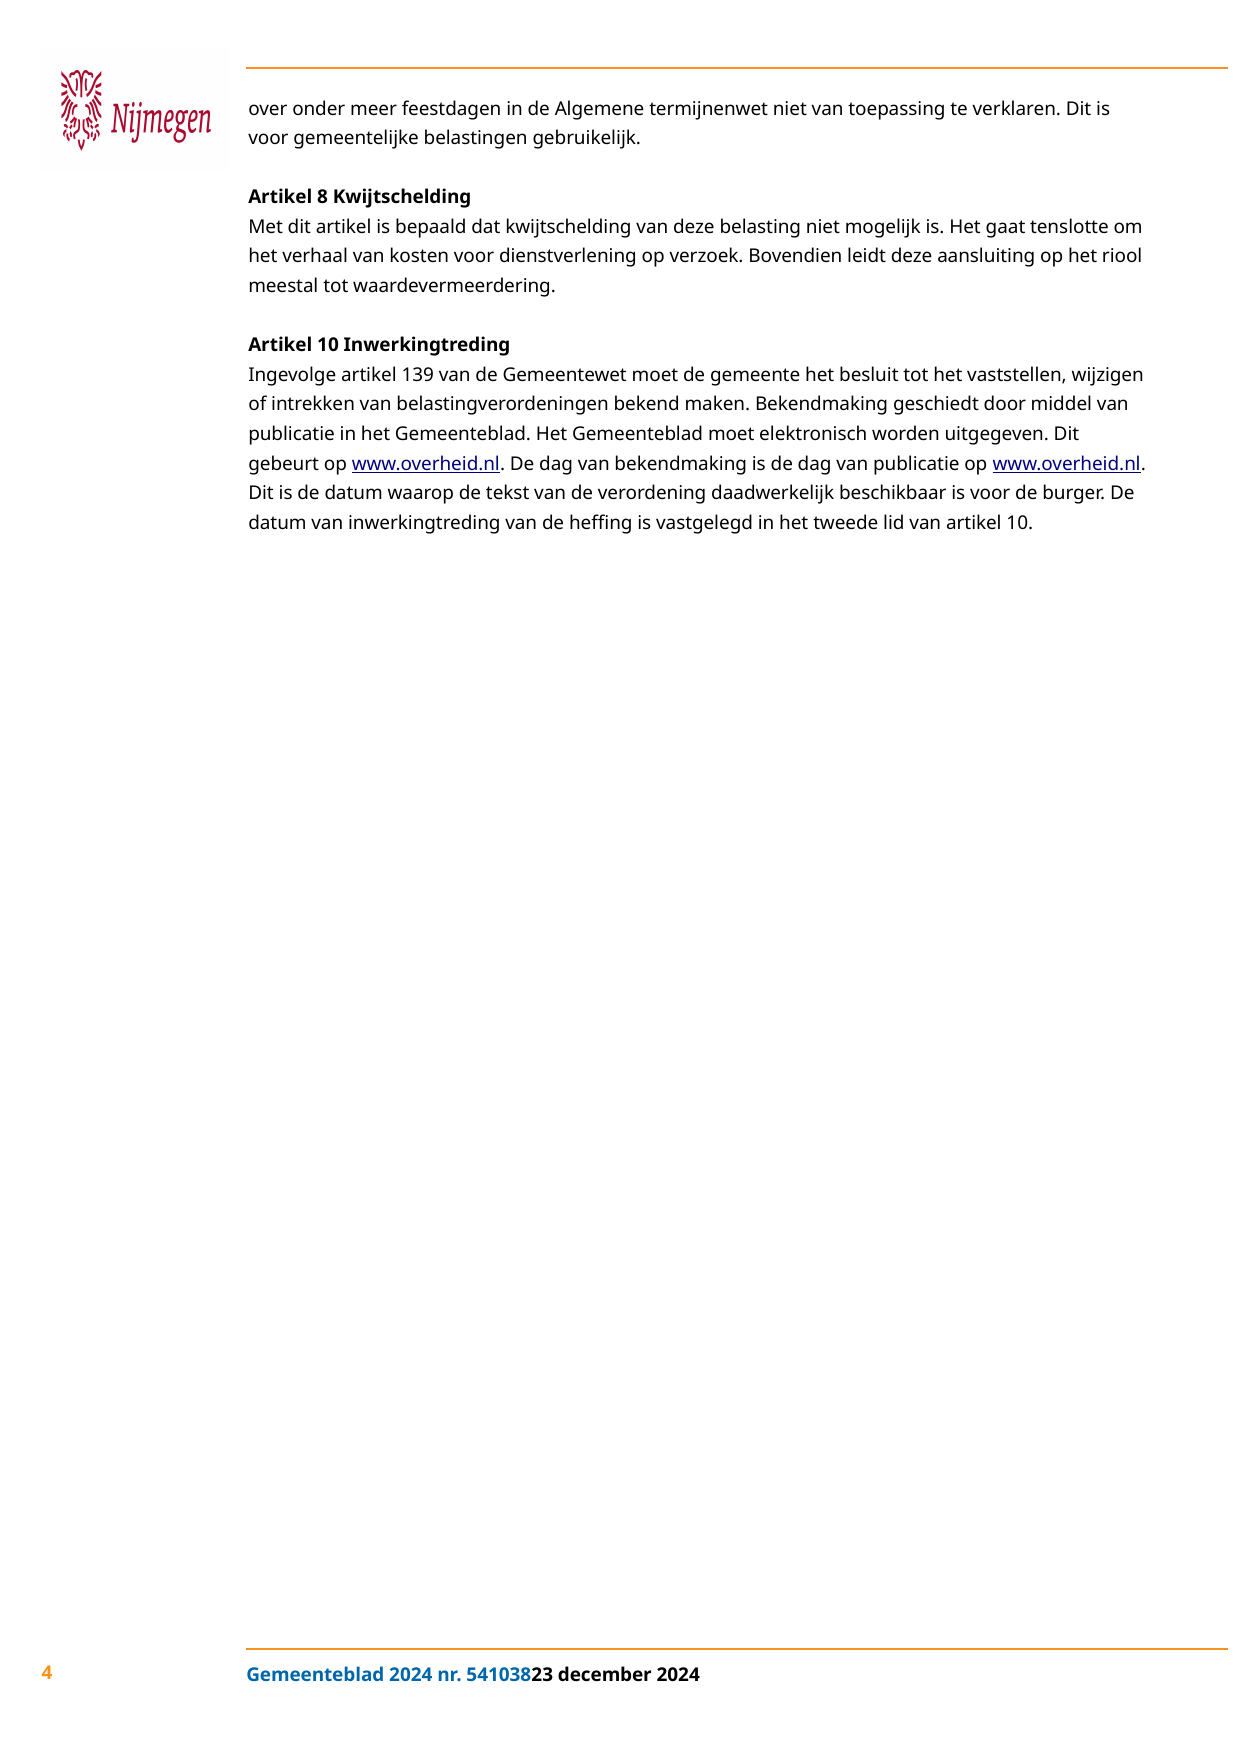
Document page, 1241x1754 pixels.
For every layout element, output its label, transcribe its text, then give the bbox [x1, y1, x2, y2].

text Ingevolge artikel 139 van de Gemeentewet moet de gemeente het besluit tot het vaststellen, wijzigen of intrekken van belastingverordeningen bekend maken. Bekendmaking geschiedt door middel van publicatie in het Gemeenteblad. Het Gemeenteblad moet elektronisch worden uitgegeven. Dit gebeurt op www.overheid.nl. De dag van bekendmaking is de dag van publicatie op www.overheid.nl. Dit is de datum waarop de tekst van de verordening daadwerkelijk beschikbaar is voor de burger. De datum van inwerkingtreding van de heffing is vastgelegd in het tweede lid van artikel 10. [248, 361, 1152, 535]
text over onder meer feestdagen in de Algemene termijnenwet niet van toepassing te verklaren. Dit is voor gemeentelijke belastingen gebruikelijk. [248, 95, 1152, 150]
text Artikel 8 Kwijtschelding [248, 183, 1152, 209]
text Artikel 10 Inwerkingtreding [248, 331, 1152, 357]
text Met dit artikel is bepaald dat kwijtschelding van deze belasting niet mogelijk is. Het gaat tenslotte om het verhaal van kosten voor dienstverlening op verzoek. Bovendien leidt deze aansluiting op het riool meestal tot waardevermeerdering. [248, 213, 1152, 298]
picture [41, 47, 231, 172]
